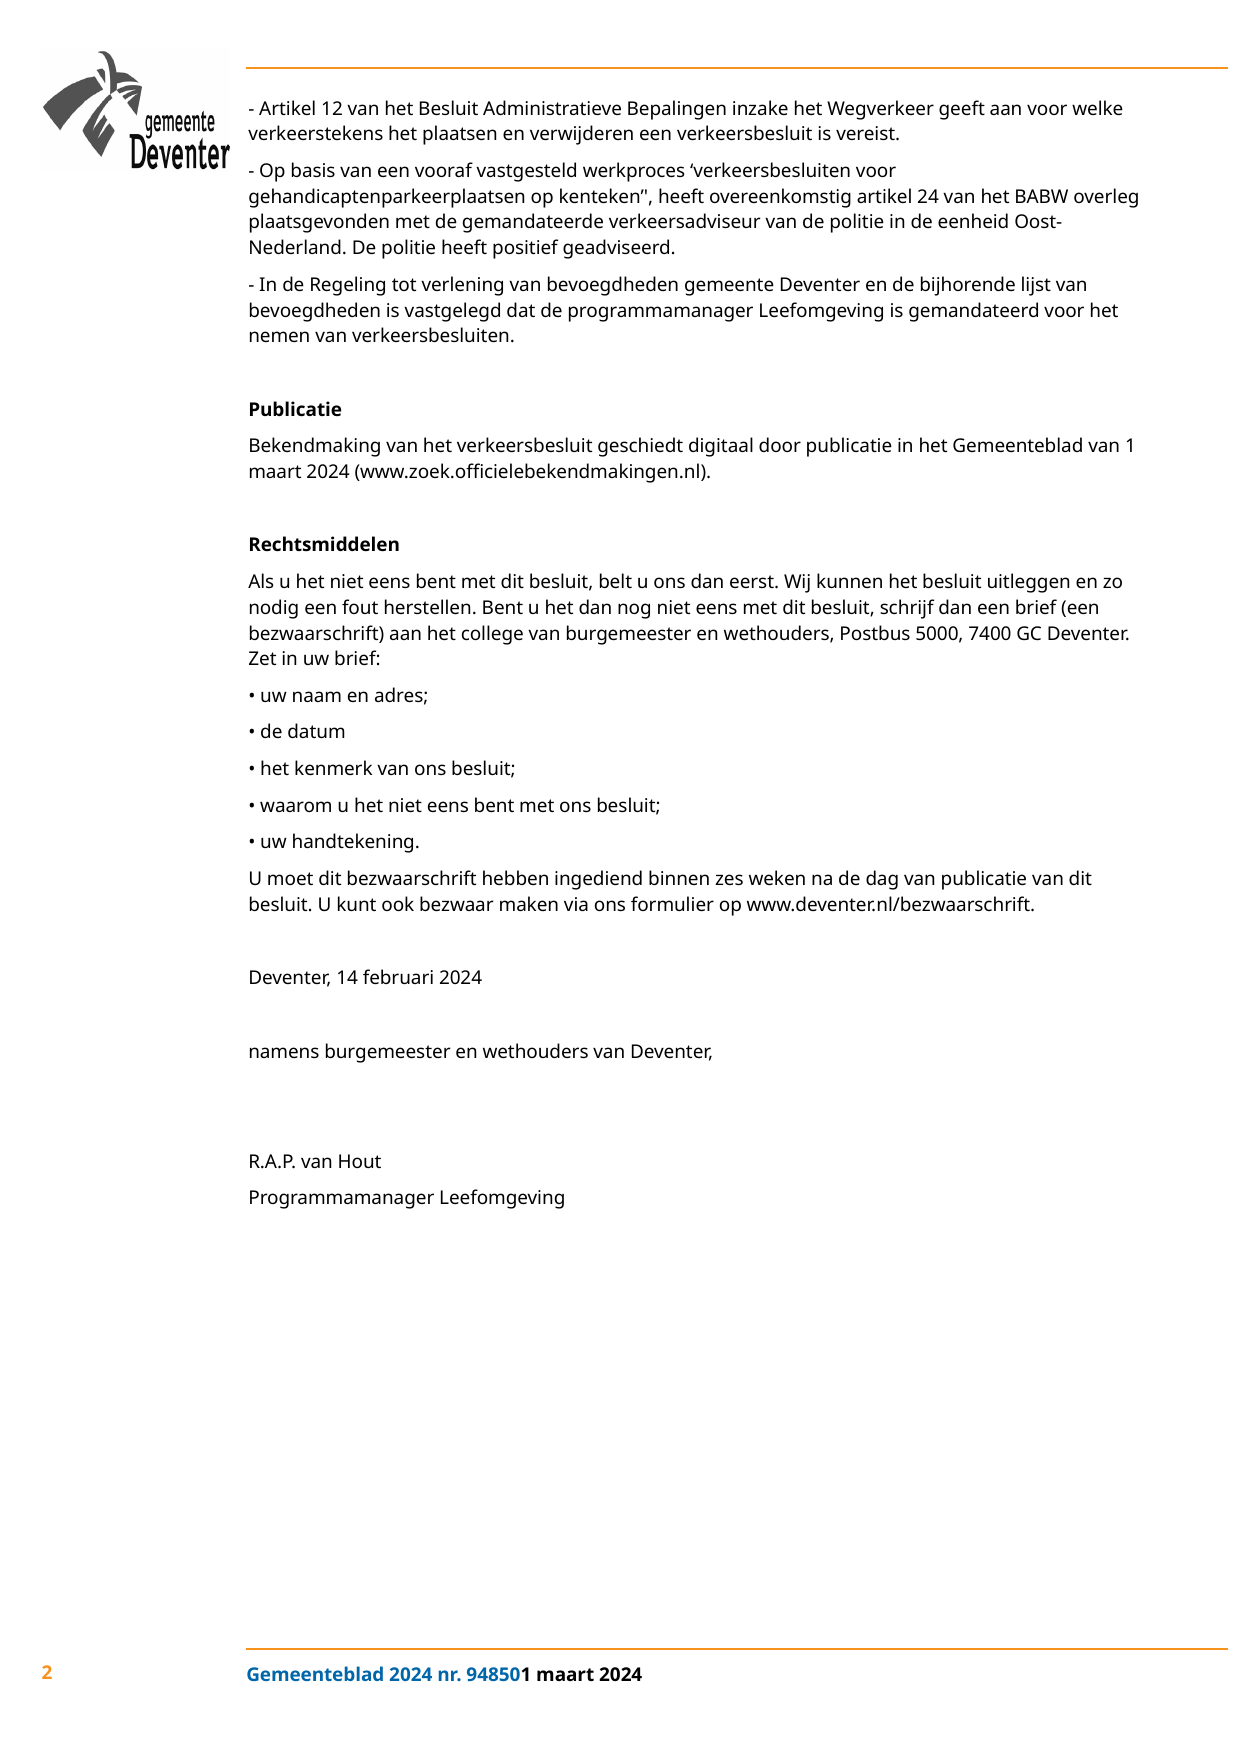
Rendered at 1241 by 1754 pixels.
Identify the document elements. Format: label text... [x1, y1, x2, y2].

text Programmamanager Leefomgeving [248, 1184, 1152, 1210]
text - Op basis van een vooraf vastgesteld werkproces ‘verkeersbesluiten voor gehandicaptenparkeerplaatsen op kenteken’', heeft overeenkomstig artikel 24 van het BABW overleg plaatsgevonden met de gemandateerde verkeersadviseur van de politie in de eenheid Oost-Nederland. De politie heeft positief geadviseerd. [248, 157, 1152, 260]
text R.A.P. van Hout [248, 1148, 1152, 1173]
text • uw handtekening. [248, 829, 1152, 854]
text Als u het niet eens bent met dit besluit, belt u ons dan eerst. Wij kunnen het besluit uitleggen en zo nodig een fout herstellen. Bent u het dan nog niet eens met dit besluit, schrijf dan een brief (een bezwaarschrift) aan het college van burgemeester en wethouders, Postbus 5000, 7400 GC Deventer. Zet in uw brief: [248, 568, 1152, 671]
text • waarom u het niet eens bent met ons besluit; [248, 792, 1152, 818]
text U moet dit bezwaarschrift hebben ingediend binnen zes weken na de dag van publicatie van dit besluit. U kunt ook bezwaar maken via ons formulier op www.deventer.nl/bezwaarschrift. [248, 865, 1152, 917]
text Bekendmaking van het verkeersbesluit geschiedt digitaal door publicatie in het Gemeenteblad van 1 maart 2024 (www.zoek.officielebekendmakingen.nl). [248, 432, 1152, 484]
picture [41, 47, 231, 172]
text • de datum [248, 719, 1152, 744]
text namens burgemeester en wethouders van Deventer, [248, 1038, 1152, 1063]
text Publicatie [248, 396, 1152, 422]
text Deventer, 14 februari 2024 [248, 964, 1152, 990]
text • uw naam en adres; [248, 682, 1152, 708]
text Rechtsmiddelen [248, 532, 1152, 557]
text - Artikel 12 van het Besluit Administratieve Bepalingen inzake het Wegverkeer geeft aan voor welke verkeerstekens het plaatsen en verwijderen een verkeersbesluit is vereist. [248, 95, 1152, 146]
text • het kenmerk van ons besluit; [248, 755, 1152, 781]
text - In de Regeling tot verlening van bevoegdheden gemeente Deventer en de bijhorende lijst van bevoegdheden is vastgelegd dat de programmamanager Leefomgeving is gemandateerd voor het nemen van verkeersbesluiten. [248, 271, 1152, 348]
